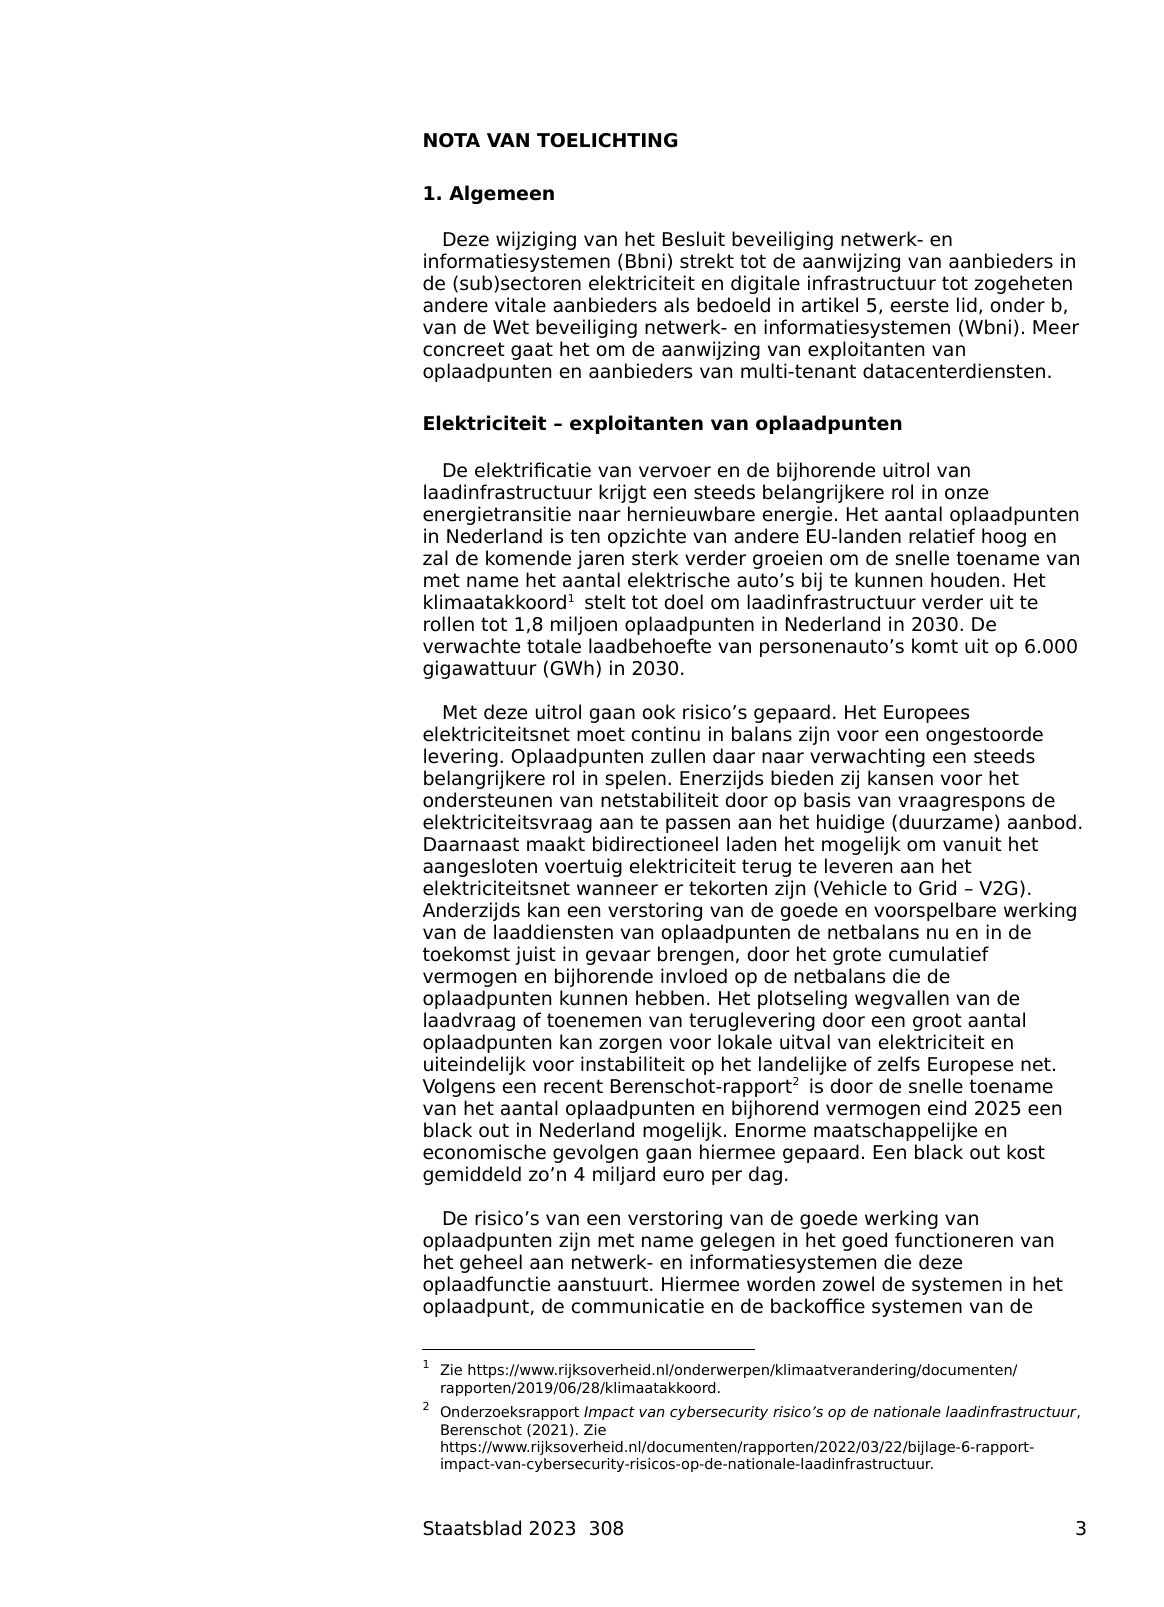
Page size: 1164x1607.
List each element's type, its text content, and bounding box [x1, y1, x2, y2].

text De risico’s van een verstoring van de goede werking van oplaadpunten zijn met name gelegen in het goed functioneren van het geheel aan netwerk- en informatiesystemen die deze oplaadfunctie aanstuurt. Hiermee worden zowel de systemen in het oplaadpunt, de communicatie en de backoffice systemen van de [422, 1208, 1087, 1318]
subtitle 1. Algemeen [422, 182, 1087, 204]
text De elektrificatie van vervoer en de bijhorende uitrol van laadinfrastructuur krijgt een steeds belangrijkere rol in onze energietransitie naar hernieuwbare energie. Het aantal oplaadpunten in Nederland is ten opzichte van andere EU-landen relatief hoog en zal de komende jaren sterk verder groeien om de snelle toename van met name het aantal elektrische auto’s bij te kunnen houden. Het klimaatakkoord stelt tot doel om laadinfrastructuur verder uit te rollen tot 1,8 miljoen oplaadpunten in Nederland in 2030. De verwachte totale laadbehoefte van personenauto’s komt uit op 6.000 gigawattuur (GWh) in 2030. [422, 460, 1087, 680]
subtitle Elektriciteit – exploitanten van oplaadpunten [422, 413, 1087, 435]
text Met deze uitrol gaan ook risico’s gepaard. Het Europees elektriciteitsnet moet continu in balans zijn voor een ongestoorde levering. Oplaadpunten zullen daar naar verwachting een steeds belangrijkere rol in spelen. Enerzijds bieden zij kansen voor het ondersteunen van netstabiliteit door op basis van vraagrespons de elektriciteitsvraag aan te passen aan het huidige (duurzame) aanbod. Daarnaast maakt bidirectioneel laden het mogelijk om vanuit het aangesloten voertuig elektriciteit terug te leveren aan het elektriciteitsnet wanneer er tekorten zijn (Vehicle to Grid – V2G). Anderzijds kan een verstoring van de goede en voorspelbare werking van de laaddiensten van oplaadpunten de netbalans nu en in de toekomst juist in gevaar brengen, door het grote cumulatief vermogen en bijhorende invloed op de netbalans die de oplaadpunten kunnen hebben. Het plotseling wegvallen van de laadvraag of toenemen van teruglevering door een groot aantal oplaadpunten kan zorgen voor lokale uitval van elektriciteit en uiteindelijk voor instabiliteit op het landelijke of zelfs Europese net. Volgens een recent Berenschot-rapport is door de snelle toename van het aantal oplaadpunten en bijhorend vermogen eind 2025 een black out in Nederland mogelijk. Enorme maatschappelijke en economische gevolgen gaan hiermee gepaard. Een black out kost gemiddeld zo’n 4 miljard euro per dag. [422, 702, 1087, 1186]
text Deze wijziging van het Besluit beveiliging netwerk- en informatiesystemen (Bbni) strekt tot de aanwijzing van aanbieders in de (sub)sectoren elektriciteit en digitale infrastructuur tot zogeheten andere vitale aanbieders als bedoeld in artikel 5, eerste lid, onder b, van de Wet beveiliging netwerk- en informatiesystemen (Wbni). Meer concreet gaat het om de aanwijzing van exploitanten van oplaadpunten en aanbieders van multi-tenant datacenterdiensten. [422, 229, 1087, 383]
subtitle NOTA VAN TOELICHTING [422, 130, 1087, 152]
text Zie https://www.rijksoverheid.nl/onderwerpen/klimaatverandering/documenten/rapporten/2019/06/28/klimaatakkoord. [422, 1358, 1087, 1397]
text Onderzoeksrapport Impact van cybersecurity risico’s op de nationale laadinfrastructuur, Berenschot (2021). Zie https://www.rijksoverheid.nl/documenten/rapporten/2022/03/22/bijlage-6-rapport-impact-van-cybersecurity-risicos-op-de-nationale-laadinfrastructuur. [422, 1400, 1087, 1473]
